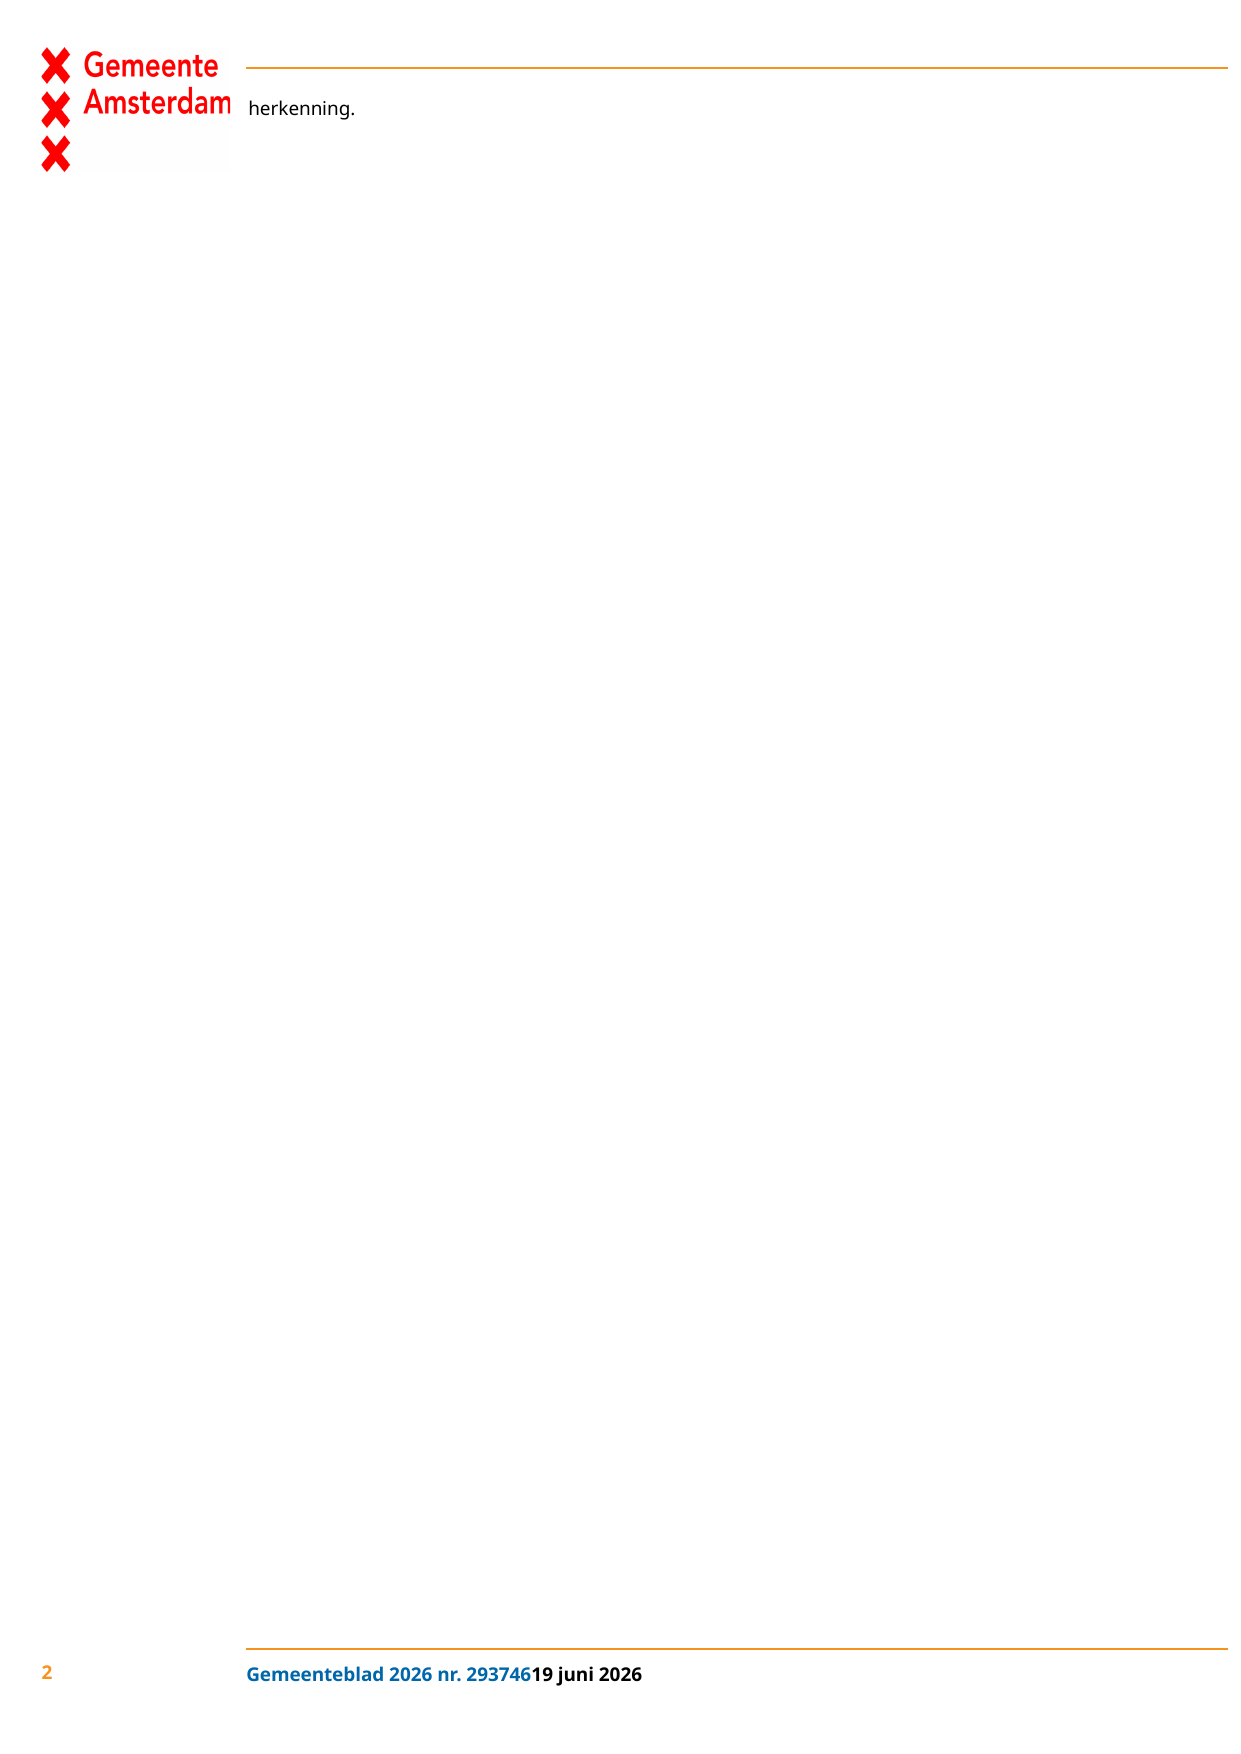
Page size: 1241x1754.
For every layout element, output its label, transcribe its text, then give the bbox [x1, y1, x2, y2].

picture [41, 47, 231, 172]
text herkenning. [248, 95, 1152, 121]
